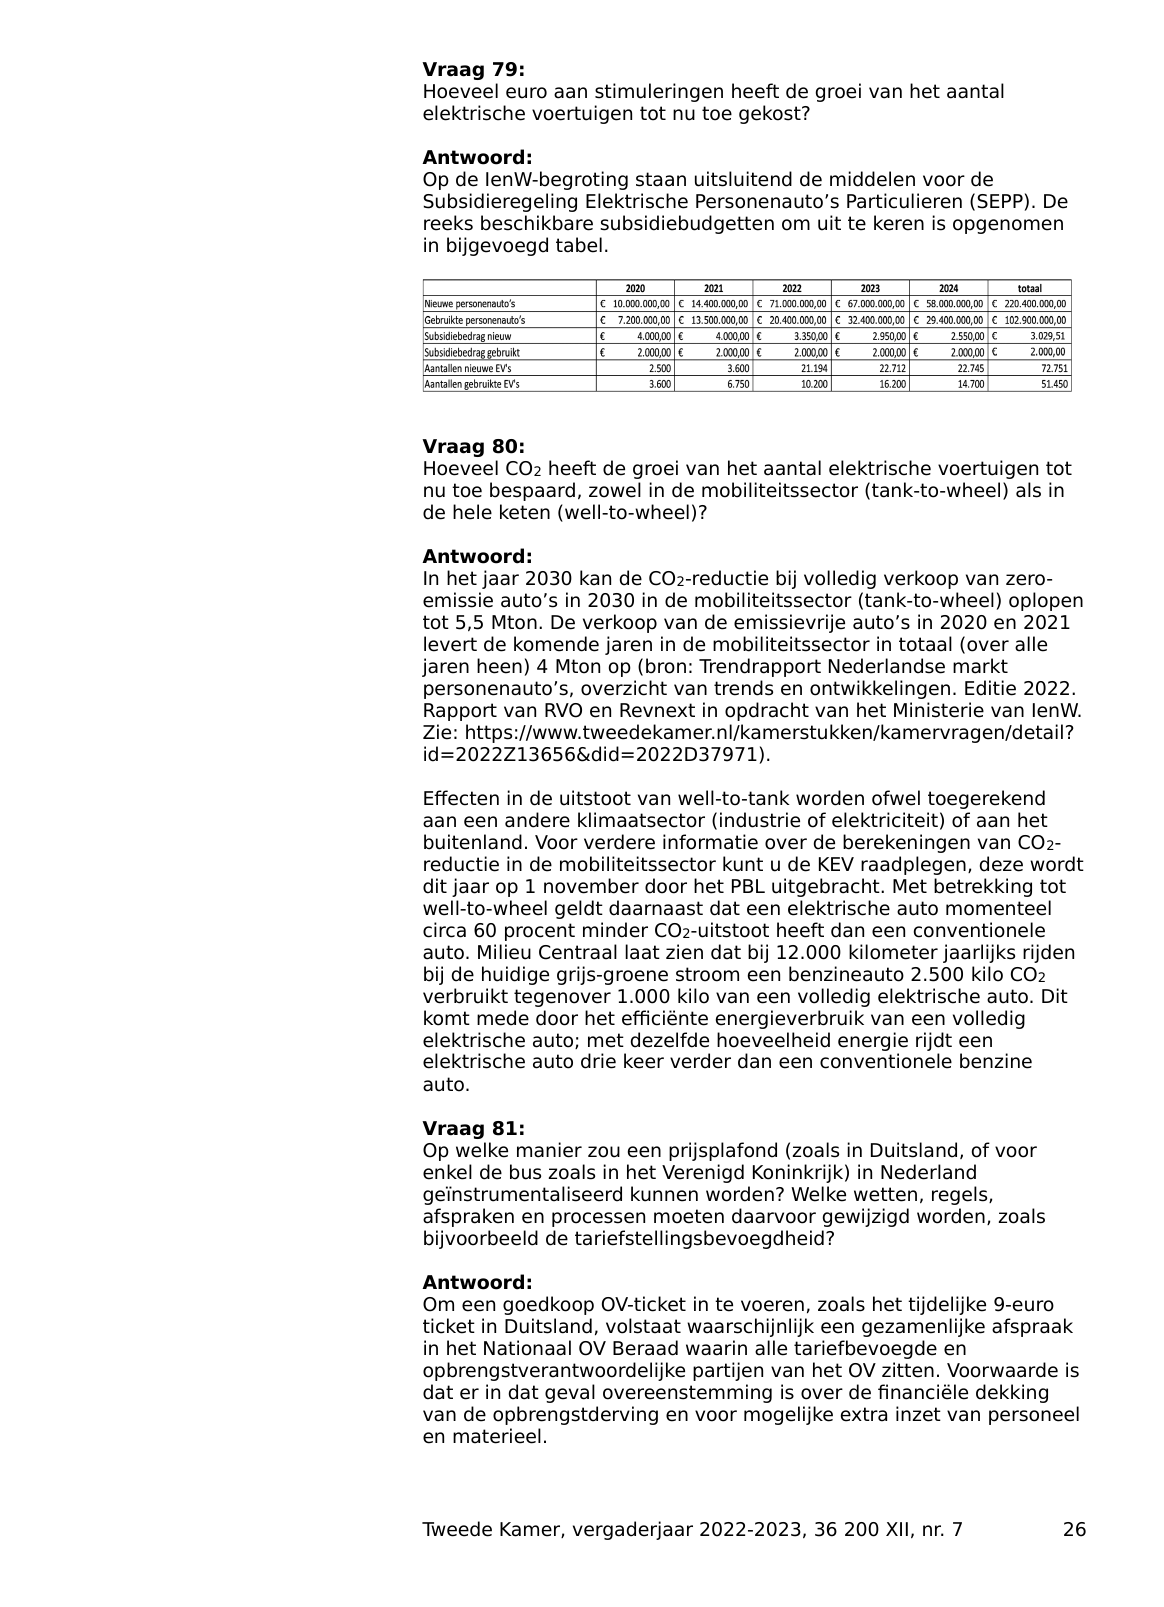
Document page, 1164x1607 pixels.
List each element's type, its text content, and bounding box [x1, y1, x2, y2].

text Op welke manier zou een prijsplafond (zoals in Duitsland, of voor enkel de bus zoals in het Verenigd Koninkrijk) in Nederland geïnstrumentaliseerd kunnen worden? Welke wetten, regels, afspraken en processen moeten daarvoor gewijzigd worden, zoals bijvoorbeeld de tariefstellingsbevoegdheid? [422, 1139, 1087, 1249]
text In het jaar 2030 kan de CO2-reductie bij volledig verkoop van zero-emissie auto’s in 2030 in de mobiliteitssector (tank-to-wheel) oplopen tot 5,5 Mton. De verkoop van de emissievrije auto’s in 2020 en 2021 levert de komende jaren in de mobiliteitssector in totaal (over alle jaren heen) 4 Mton op (bron: Trendrapport Nederlandse markt personenauto’s, overzicht van trends en ontwikkelingen. Editie 2022. Rapport van RVO en Revnext in opdracht van het Ministerie van IenW. Zie: https://www.tweedekamer.nl/kamerstukken/kamervragen/detail?id=2022Z13656&did=2022D37971). [422, 568, 1087, 766]
subtitle Vraag 79: [422, 59, 1087, 81]
text Hoeveel euro aan stimuleringen heeft de groei van het aantal elektrische voertuigen tot nu toe gekost? [422, 81, 1087, 125]
text Effecten in de uitstoot van well-to-tank worden ofwel toegerekend aan een andere klimaatsector (industrie of elektriciteit) of aan het buitenland. Voor verdere informatie over de berekeningen van CO2-reductie in de mobiliteitssector kunt u de KEV raadplegen, deze wordt dit jaar op 1 november door het PBL uitgebracht. Met betrekking tot well-to-wheel geldt daarnaast dat een elektrische auto momenteel circa 60 procent minder CO2-uitstoot heeft dan een conventionele auto. Milieu Centraal laat zien dat bij 12.000 kilometer jaarlijks rijden bij de huidige grijs-groene stroom een benzineauto 2.500 kilo CO2 verbruikt tegenover 1.000 kilo van een volledig elektrische auto. Dit komt mede door het efficiënte energieverbruik van een volledig elektrische auto; met dezelfde hoeveelheid energie rijdt een elektrische auto drie keer verder dan een conventionele benzine auto. [422, 788, 1087, 1095]
subtitle Antwoord: [422, 147, 1087, 169]
subtitle Vraag 80: [422, 436, 1087, 458]
text Hoeveel CO2 heeft de groei van het aantal elektrische voertuigen tot nu toe bespaard, zowel in de mobiliteitssector (tank-to-wheel) als in de hele keten (well-to-wheel)? [422, 458, 1087, 523]
subtitle Vraag 81: [422, 1118, 1087, 1139]
picture [422, 279, 1072, 392]
text Om een goedkoop OV-ticket in te voeren, zoals het tijdelijke 9-euro ticket in Duitsland, volstaat waarschijnlijk een gezamenlijke afspraak in het Nationaal OV Beraad waarin alle tariefbevoegde en opbrengstverantwoordelijke partijen van het OV zitten. Voorwaarde is dat er in dat geval overeenstemming is over de financiële dekking van de opbrengstderving en voor mogelijke extra inzet van personeel en materieel. [422, 1294, 1087, 1447]
subtitle Antwoord: [422, 1272, 1087, 1294]
subtitle Antwoord: [422, 546, 1087, 568]
text Op de IenW-begroting staan uitsluitend de middelen voor de Subsidieregeling Elektrische Personenauto’s Particulieren (SEPP). De reeks beschikbare subsidiebudgetten om uit te keren is opgenomen in bijgevoegd tabel. [422, 169, 1087, 257]
